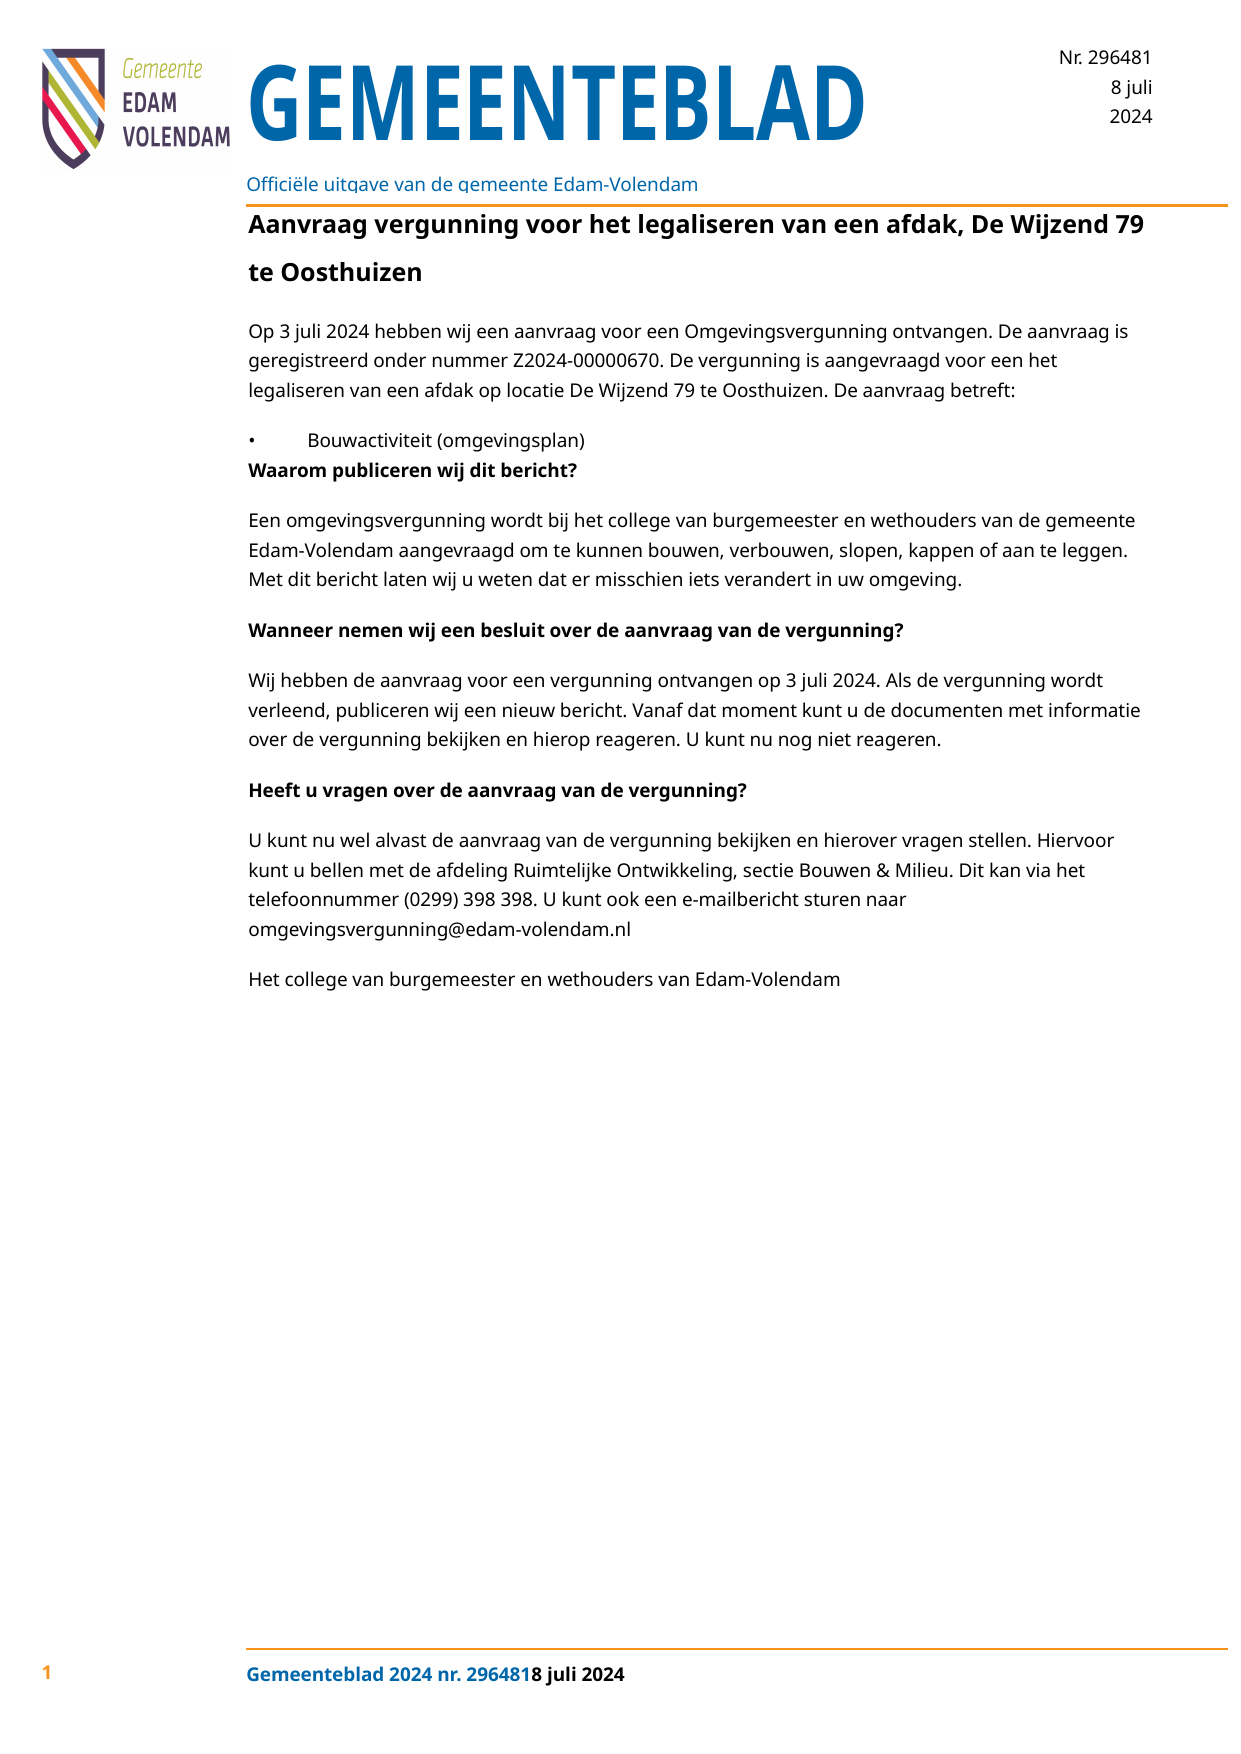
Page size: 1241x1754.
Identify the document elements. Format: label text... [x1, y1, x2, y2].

picture [41, 47, 231, 172]
text Wanneer nemen wij een besluit over de aanvraag van de vergunning? [248, 617, 1152, 643]
text Wij hebben de aanvraag voor een vergunning ontvangen op 3 juli 2024. Als de vergunning wordt verleend, publiceren wij een nieuw bericht. Vanaf dat moment kunt u de documenten met informatie over de vergunning bekijken en hierop reageren. U kunt nu nog niet reageren. [248, 667, 1152, 752]
text Heeft u vragen over de aanvraag van de vergunning? [248, 777, 1152, 803]
text Op 3 juli 2024 hebben wij een aanvraag voor een Omgevingsvergunning ontvangen. De aanvraag is geregistreerd onder nummer Z2024-00000670. De vergunning is aangevraagd voor een het legaliseren van een afdak op locatie De Wijzend 79 te Oosthuizen. De aanvraag betreft: [248, 318, 1152, 403]
text Aanvraag vergunning voor het legaliseren van een afdak, De Wijzend 79 te Oosthuizen [248, 207, 1152, 288]
text U kunt nu wel alvast de aanvraag van de vergunning bekijken en hierover vragen stellen. Hiervoor kunt u bellen met de afdeling Ruimtelijke Ontwikkeling, sectie Bouwen & Milieu. Dit kan via het telefoonnummer (0299) 398 398. U kunt ook een e-mailbericht sturen naar omgevingsvergunning@edam-volendam.nl [248, 827, 1152, 942]
list Bouwactiviteit (omgevingsplan) [248, 427, 1152, 453]
text Het college van burgemeester en wethouders van Edam-Volendam [248, 967, 1152, 992]
text Een omgevingsvergunning wordt bij het college van burgemeester en wethouders van de gemeente Edam-Volendam aangevraagd om te kunnen bouwen, verbouwen, slopen, kappen of aan te leggen. Met dit bericht laten wij u weten dat er misschien iets verandert in uw omgeving. [248, 507, 1152, 592]
text Waarom publiceren wij dit bericht? [248, 457, 1152, 483]
